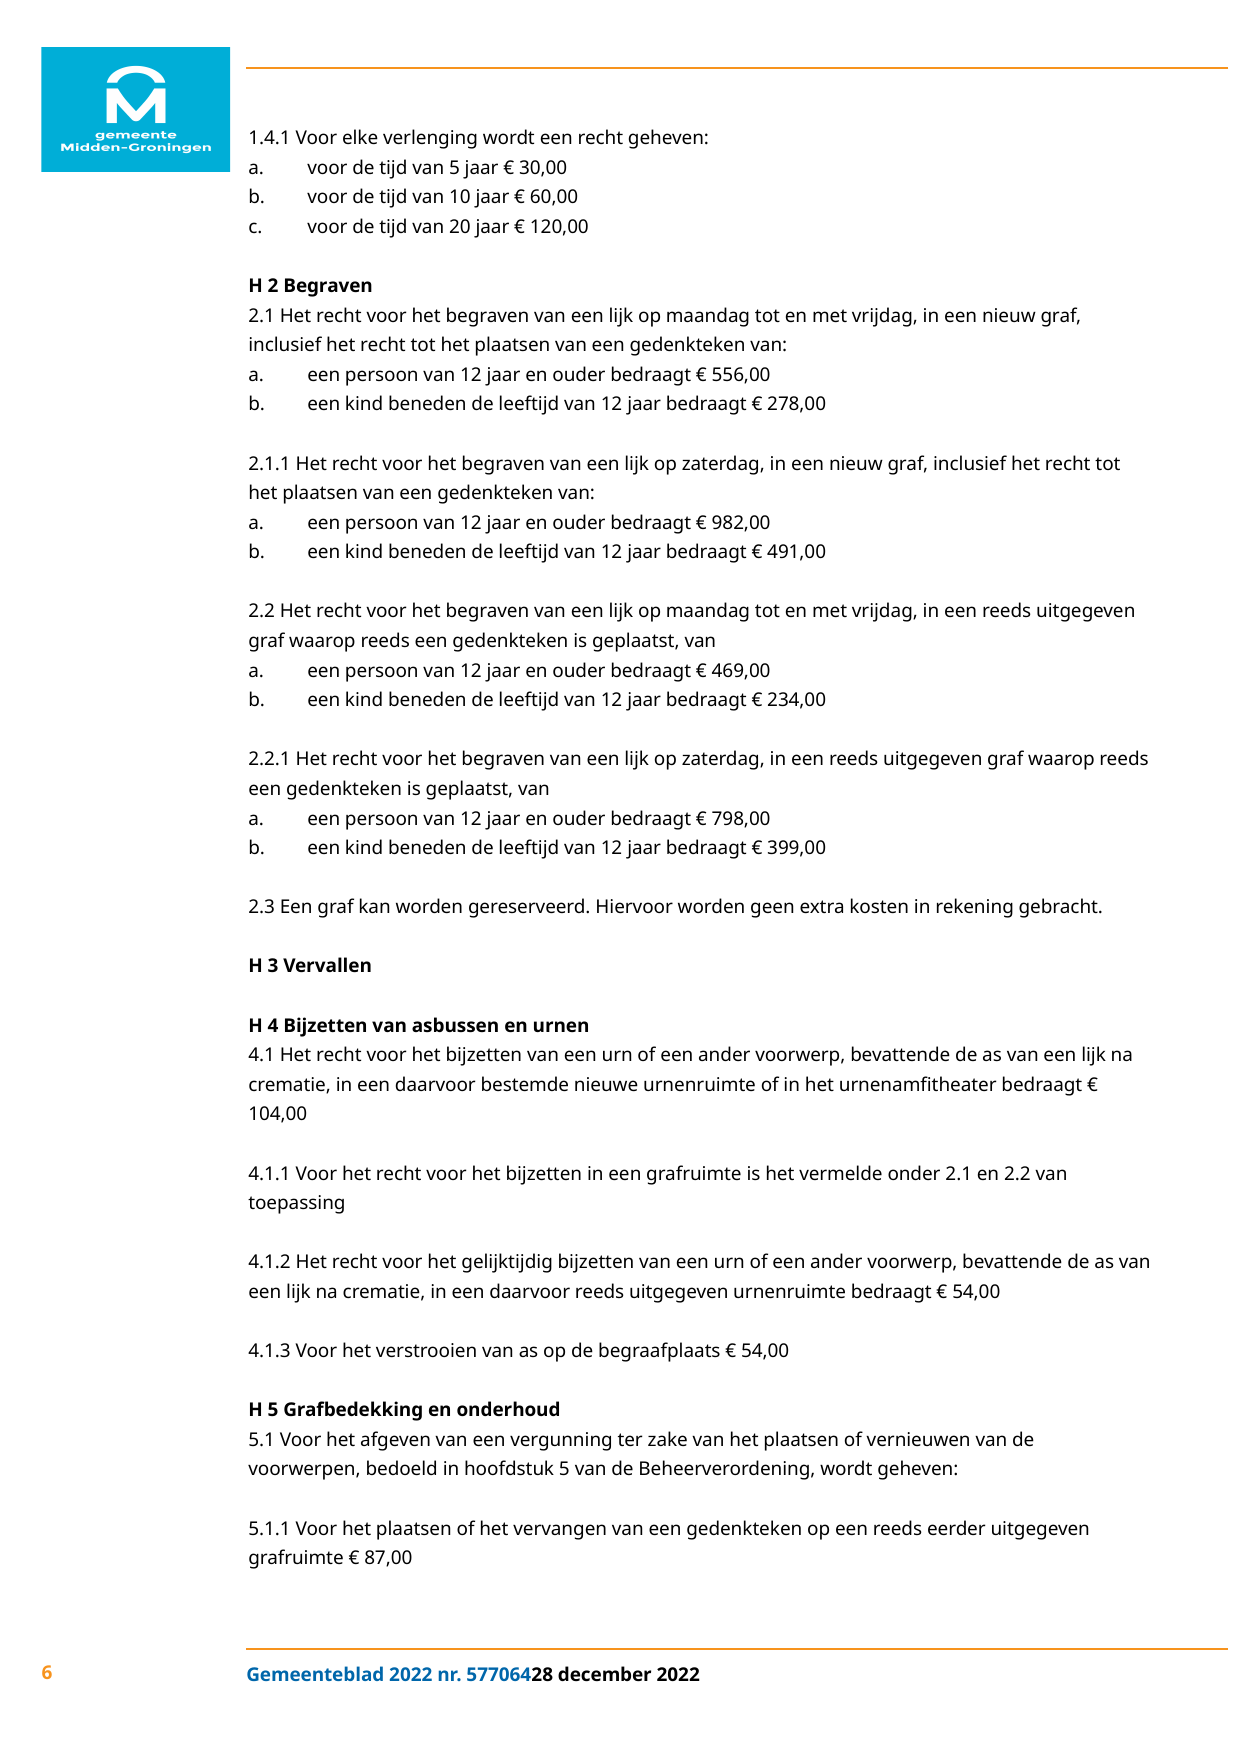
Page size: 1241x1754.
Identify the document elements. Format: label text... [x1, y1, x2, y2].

list een kind beneden de leeftijd van 12 jaar bedraagt € 491,00 [248, 538, 1152, 564]
list een persoon van 12 jaar en ouder bedraagt € 556,00 [248, 361, 1152, 387]
text H 3 Vervallen [248, 953, 1152, 978]
list een persoon van 12 jaar en ouder bedraagt € 982,00 [248, 509, 1152, 535]
text 4.1.1 Voor het recht voor het bijzetten in een grafruimte is het vermelde onder 2.1 en 2.2 van toepassing [248, 1160, 1152, 1215]
text 2.1.1 Het recht voor het begraven van een lijk op zaterdag, in een nieuw graf, inclusief het recht tot het plaatsen van een gedenkteken van: [248, 450, 1152, 505]
text 4.1.2 Het recht voor het gelijktijdig bijzetten van een urn of een ander voorwerp, bevattende de as van een lijk na crematie, in een daarvoor reeds uitgegeven urnenruimte bedraagt € 54,00 [248, 1248, 1152, 1304]
text H 2 Begraven [248, 272, 1152, 298]
list een kind beneden de leeftijd van 12 jaar bedraagt € 399,00 [248, 834, 1152, 860]
text 2.1 Het recht voor het begraven van een lijk op maandag tot en met vrijdag, in een nieuw graf, inclusief het recht tot het plaatsen van een gedenkteken van: [248, 302, 1152, 357]
text 4.1.3 Voor het verstrooien van as op de begraafplaats € 54,00 [248, 1337, 1152, 1363]
list een persoon van 12 jaar en ouder bedraagt € 798,00 [248, 805, 1152, 831]
picture [107, 89, 165, 122]
list een kind beneden de leeftijd van 12 jaar bedraagt € 278,00 [248, 391, 1152, 416]
list voor de tijd van 20 jaar € 120,00 [248, 213, 1152, 239]
list een persoon van 12 jaar en ouder bedraagt € 469,00 [248, 657, 1152, 683]
picture [108, 66, 164, 82]
text 2.2 Het recht voor het begraven van een lijk op maandag tot en met vrijdag, in een reeds uitgegeven graf waarop reeds een gedenkteken is geplaatst, van [248, 598, 1152, 653]
text H 4 Bijzetten van asbussen en urnen [248, 1012, 1152, 1038]
text 5.1 Voor het afgeven van een vergunning ter zake van het plaatsen of vernieuwen van de voorwerpen, bedoeld in hoofdstuk 5 van de Beheerverordening, wordt geheven: [248, 1426, 1152, 1481]
list voor de tijd van 5 jaar € 30,00 [248, 154, 1152, 180]
list voor de tijd van 10 jaar € 60,00 [248, 183, 1152, 209]
text 5.1.1 Voor het plaatsen of het vervangen van een gedenkteken op een reeds eerder uitgegeven grafruimte € 87,00 [248, 1515, 1152, 1570]
text 1.4.1 Voor elke verlenging wordt een recht geheven: [248, 124, 1152, 150]
picture [184, 146, 190, 153]
text 4.1 Het recht voor het bijzetten van een urn of een ander voorwerp, bevattende de as van een lijk na crematie, in een daarvoor bestemde nieuwe urnenruimte of in het urnenamfitheater bedraagt € 104,00 [248, 1041, 1152, 1126]
text 2.2.1 Het recht voor het begraven van een lijk op zaterdag, in een reeds uitgegeven graf waarop reeds een gedenkteken is geplaatst, van [248, 746, 1152, 801]
text 2.3 Een graf kan worden gereserveerd. Hiervoor worden geen extra kosten in rekening gebracht. [248, 893, 1152, 919]
text H 5 Grafbedekking en onderhoud [248, 1396, 1152, 1422]
list een kind beneden de leeftijd van 12 jaar bedraagt € 234,00 [248, 686, 1152, 712]
